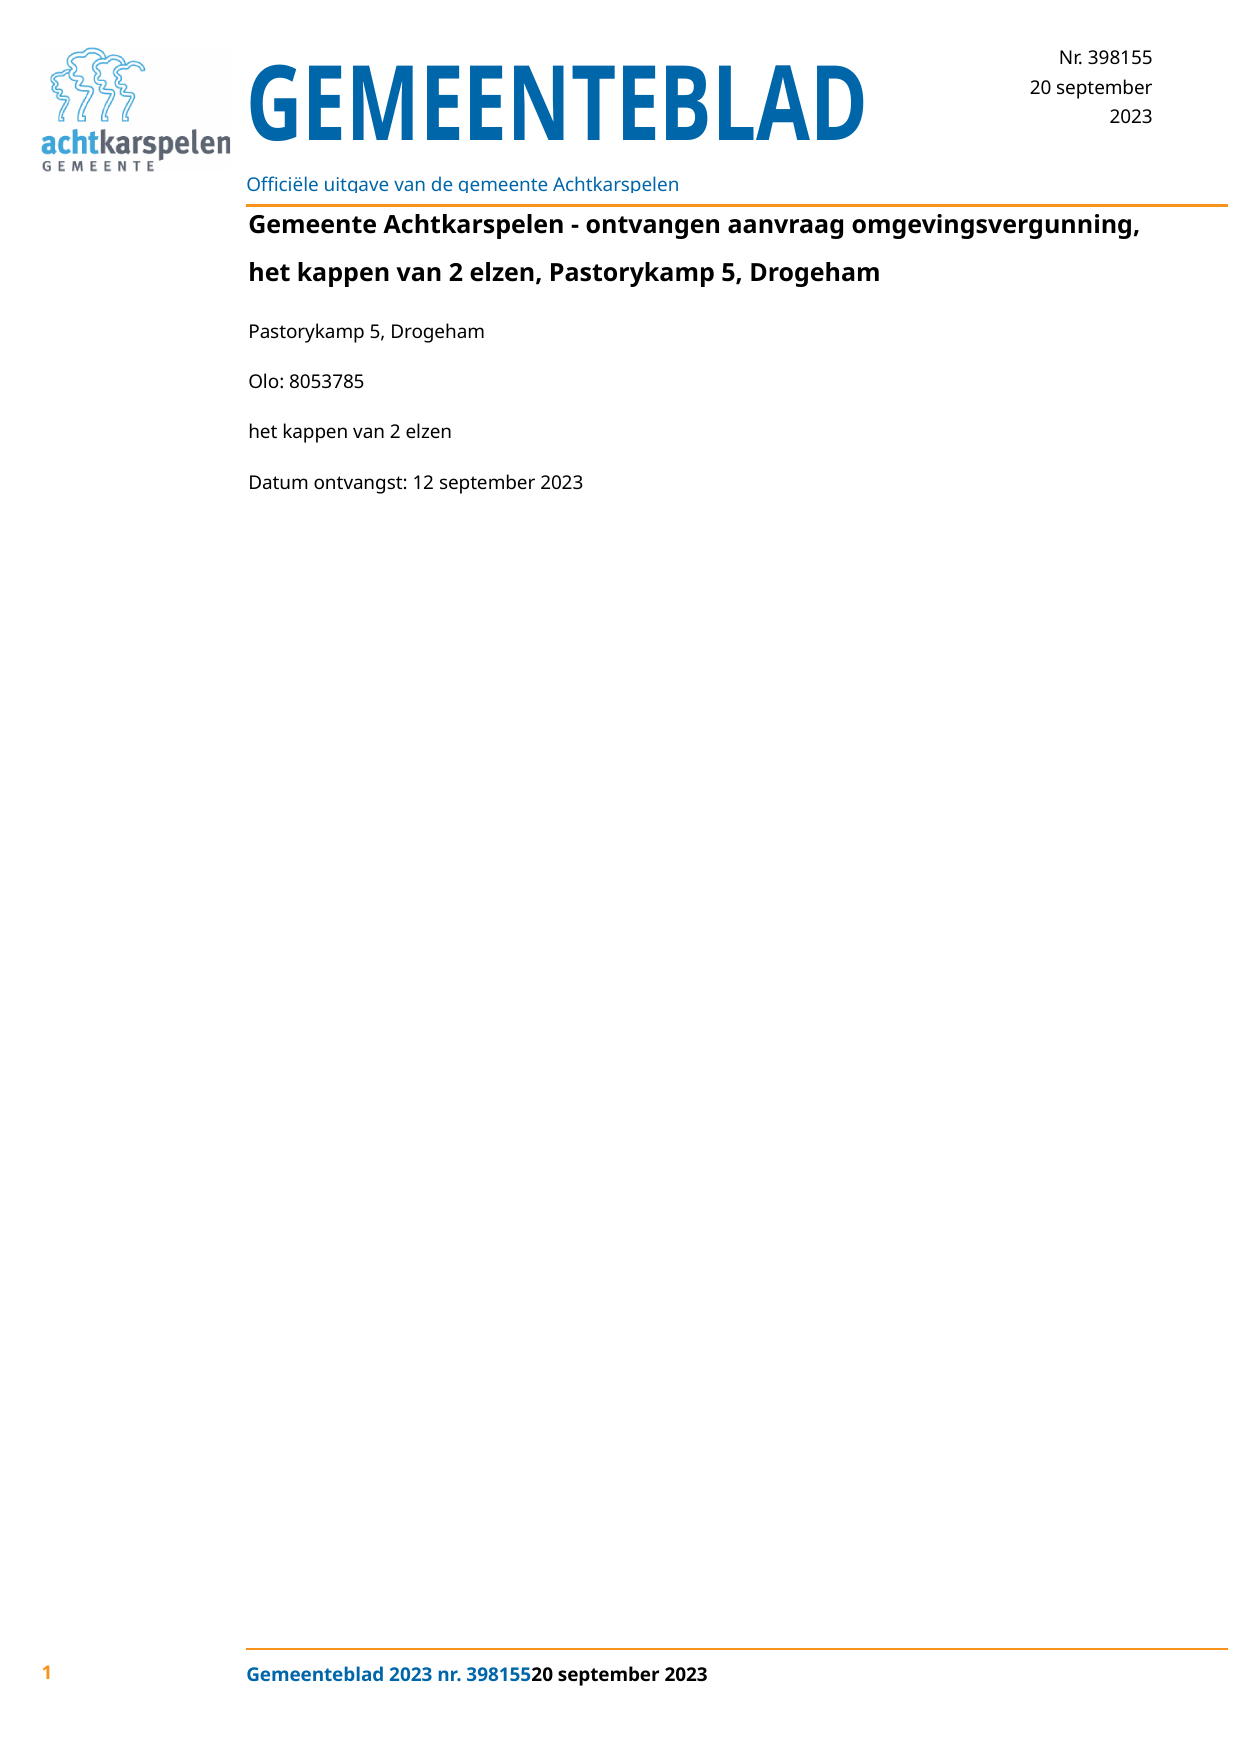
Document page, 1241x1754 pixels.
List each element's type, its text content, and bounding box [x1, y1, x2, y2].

text Gemeente Achtkarspelen - ontvangen aanvraag omgevingsvergunning, het kappen van 2 elzen, Pastorykamp 5, Drogeham [248, 207, 1152, 288]
picture [41, 47, 231, 172]
text Olo: 8053785 [248, 368, 1152, 394]
text Datum ontvangst: 12 september 2023 [248, 469, 1152, 495]
text het kappen van 2 elzen [248, 419, 1152, 444]
text Pastorykamp 5, Drogeham [248, 318, 1152, 344]
